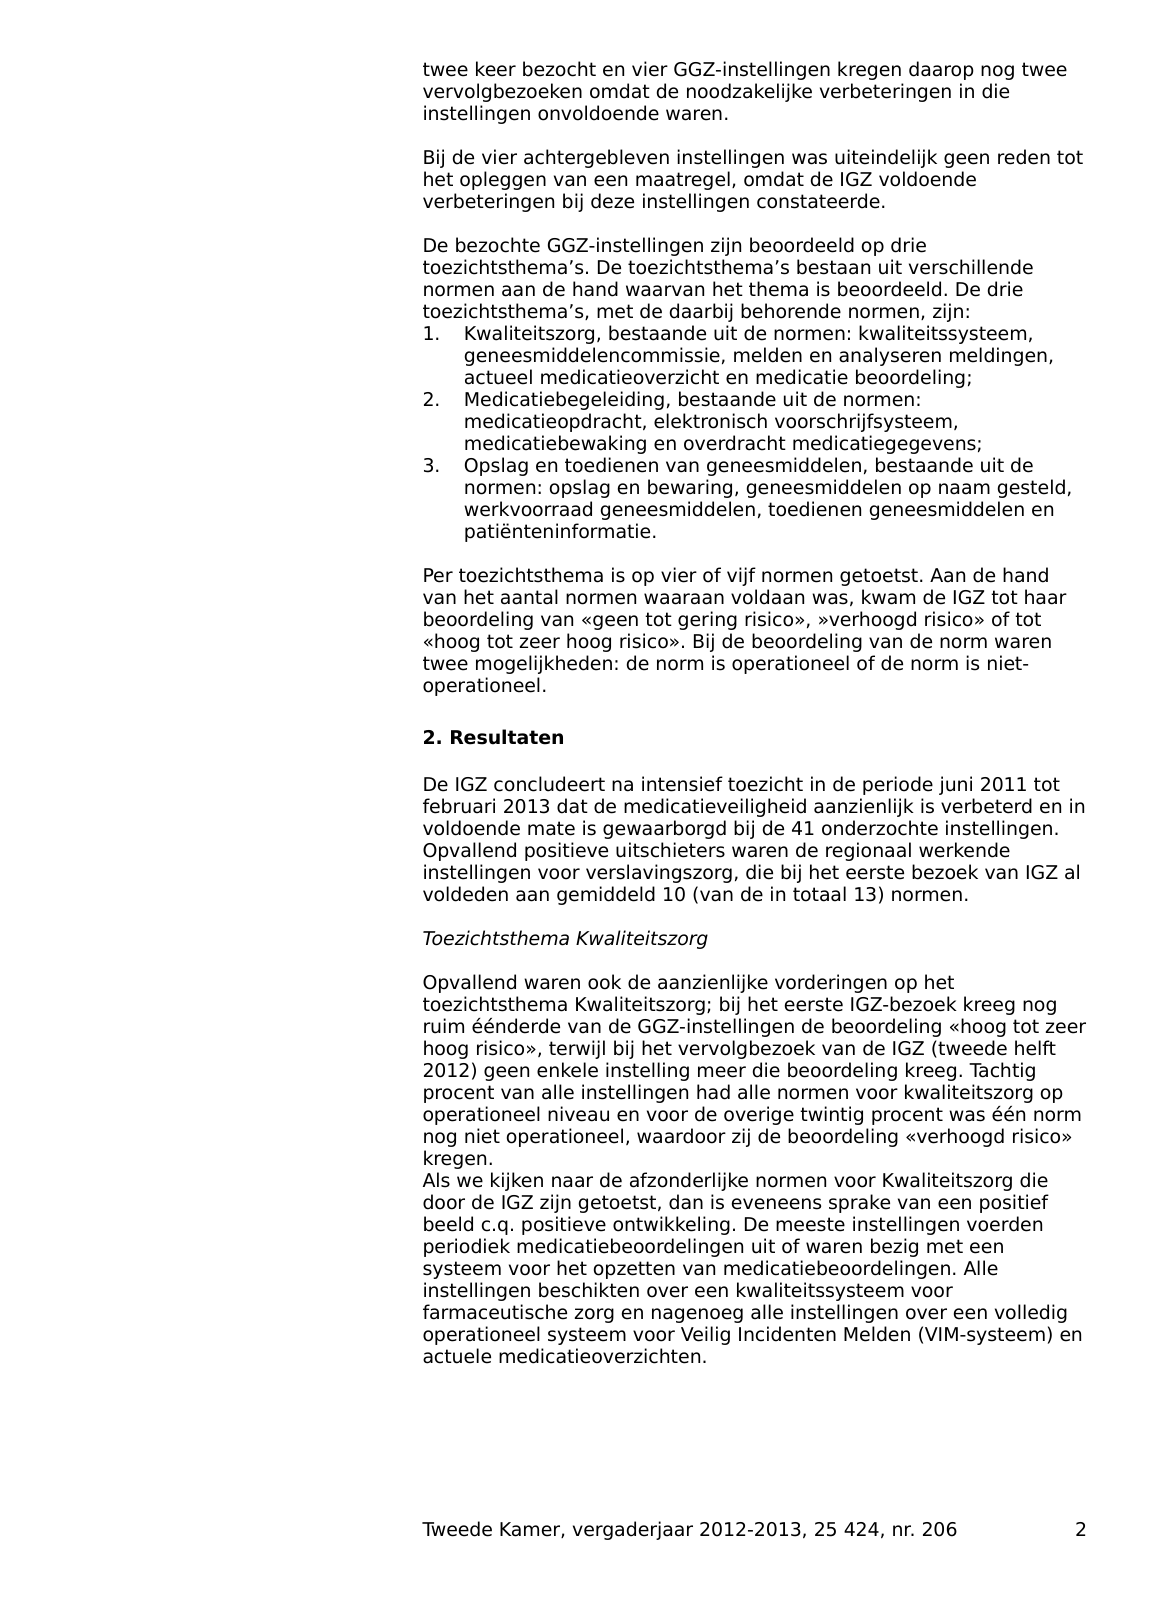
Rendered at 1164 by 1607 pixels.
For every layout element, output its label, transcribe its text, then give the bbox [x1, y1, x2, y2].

text 1. Kwaliteitszorg, bestaande uit de normen: kwaliteitssysteem, geneesmiddelencommissie, melden en analyseren meldingen, actueel medicatieoverzicht en medicatie beoordeling; [422, 323, 1087, 389]
text 3. Opslag en toedienen van geneesmiddelen, bestaande uit de normen: opslag en bewaring, geneesmiddelen op naam gesteld, werkvoorraad geneesmiddelen, toedienen geneesmiddelen en patiënteninformatie. [422, 455, 1087, 543]
subtitle Toezichtsthema Kwaliteitszorg [422, 928, 1087, 950]
text Bij de vier achtergebleven instellingen was uiteindelijk geen reden tot het opleggen van een maatregel, omdat de IGZ voldoende verbeteringen bij deze instellingen constateerde. [422, 147, 1087, 213]
subtitle 2. Resultaten [422, 727, 1087, 749]
text De bezochte GGZ-instellingen zijn beoordeeld op drie toezichtsthema’s. De toezichtsthema’s bestaan uit verschillende normen aan de hand waarvan het thema is beoordeeld. De drie toezichtsthema’s, met de daarbij behorende normen, zijn: [422, 235, 1087, 323]
text Opvallend waren ook de aanzienlijke vorderingen op het toezichtsthema Kwaliteitszorg; bij het eerste IGZ-bezoek kreeg nog ruim éénderde van de GGZ-instellingen de beoordeling «hoog tot zeer hoog risico», terwijl bij het vervolgbezoek van de IGZ (tweede helft 2012) geen enkele instelling meer die beoordeling kreeg. Tachtig procent van alle instellingen had alle normen voor kwaliteitszorg op operationeel niveau en voor de overige twintig procent was één norm nog niet operationeel, waardoor zij de beoordeling «verhoogd risico» kregen. [422, 972, 1087, 1170]
text De IGZ concludeert na intensief toezicht in de periode juni 2011 tot februari 2013 dat de medicatieveiligheid aanzienlijk is verbeterd en in voldoende mate is gewaarborgd bij de 41 onderzochte instellingen. Opvallend positieve uitschieters waren de regionaal werkende instellingen voor verslavingszorg, die bij het eerste bezoek van IGZ al voldeden aan gemiddeld 10 (van de in totaal 13) normen. [422, 774, 1087, 906]
text Per toezichtsthema is op vier of vijf normen getoetst. Aan de hand van het aantal normen waaraan voldaan was, kwam de IGZ tot haar beoordeling van «geen tot gering risico», »verhoogd risico» of tot «hoog tot zeer hoog risico». Bij de beoordeling van de norm waren twee mogelijkheden: de norm is operationeel of de norm is niet-operationeel. [422, 565, 1087, 697]
text 2. Medicatiebegeleiding, bestaande uit de normen: medicatieopdracht, elektronisch voorschrijfsysteem, medicatiebewaking en overdracht medicatiegegevens; [422, 389, 1087, 455]
text twee keer bezocht en vier GGZ-instellingen kregen daarop nog twee vervolgbezoeken omdat de noodzakelijke verbeteringen in die instellingen onvoldoende waren. [422, 59, 1087, 125]
text Als we kijken naar de afzonderlijke normen voor Kwaliteitszorg die door de IGZ zijn getoetst, dan is eveneens sprake van een positief beeld c.q. positieve ontwikkeling. De meeste instellingen voerden periodiek medicatiebeoordelingen uit of waren bezig met een systeem voor het opzetten van medicatiebeoordelingen. Alle instellingen beschikten over een kwaliteitssysteem voor farmaceutische zorg en nagenoeg alle instellingen over een volledig operationeel systeem voor Veilig Incidenten Melden (VIM-systeem) en actuele medicatieoverzichten. [422, 1170, 1087, 1368]
